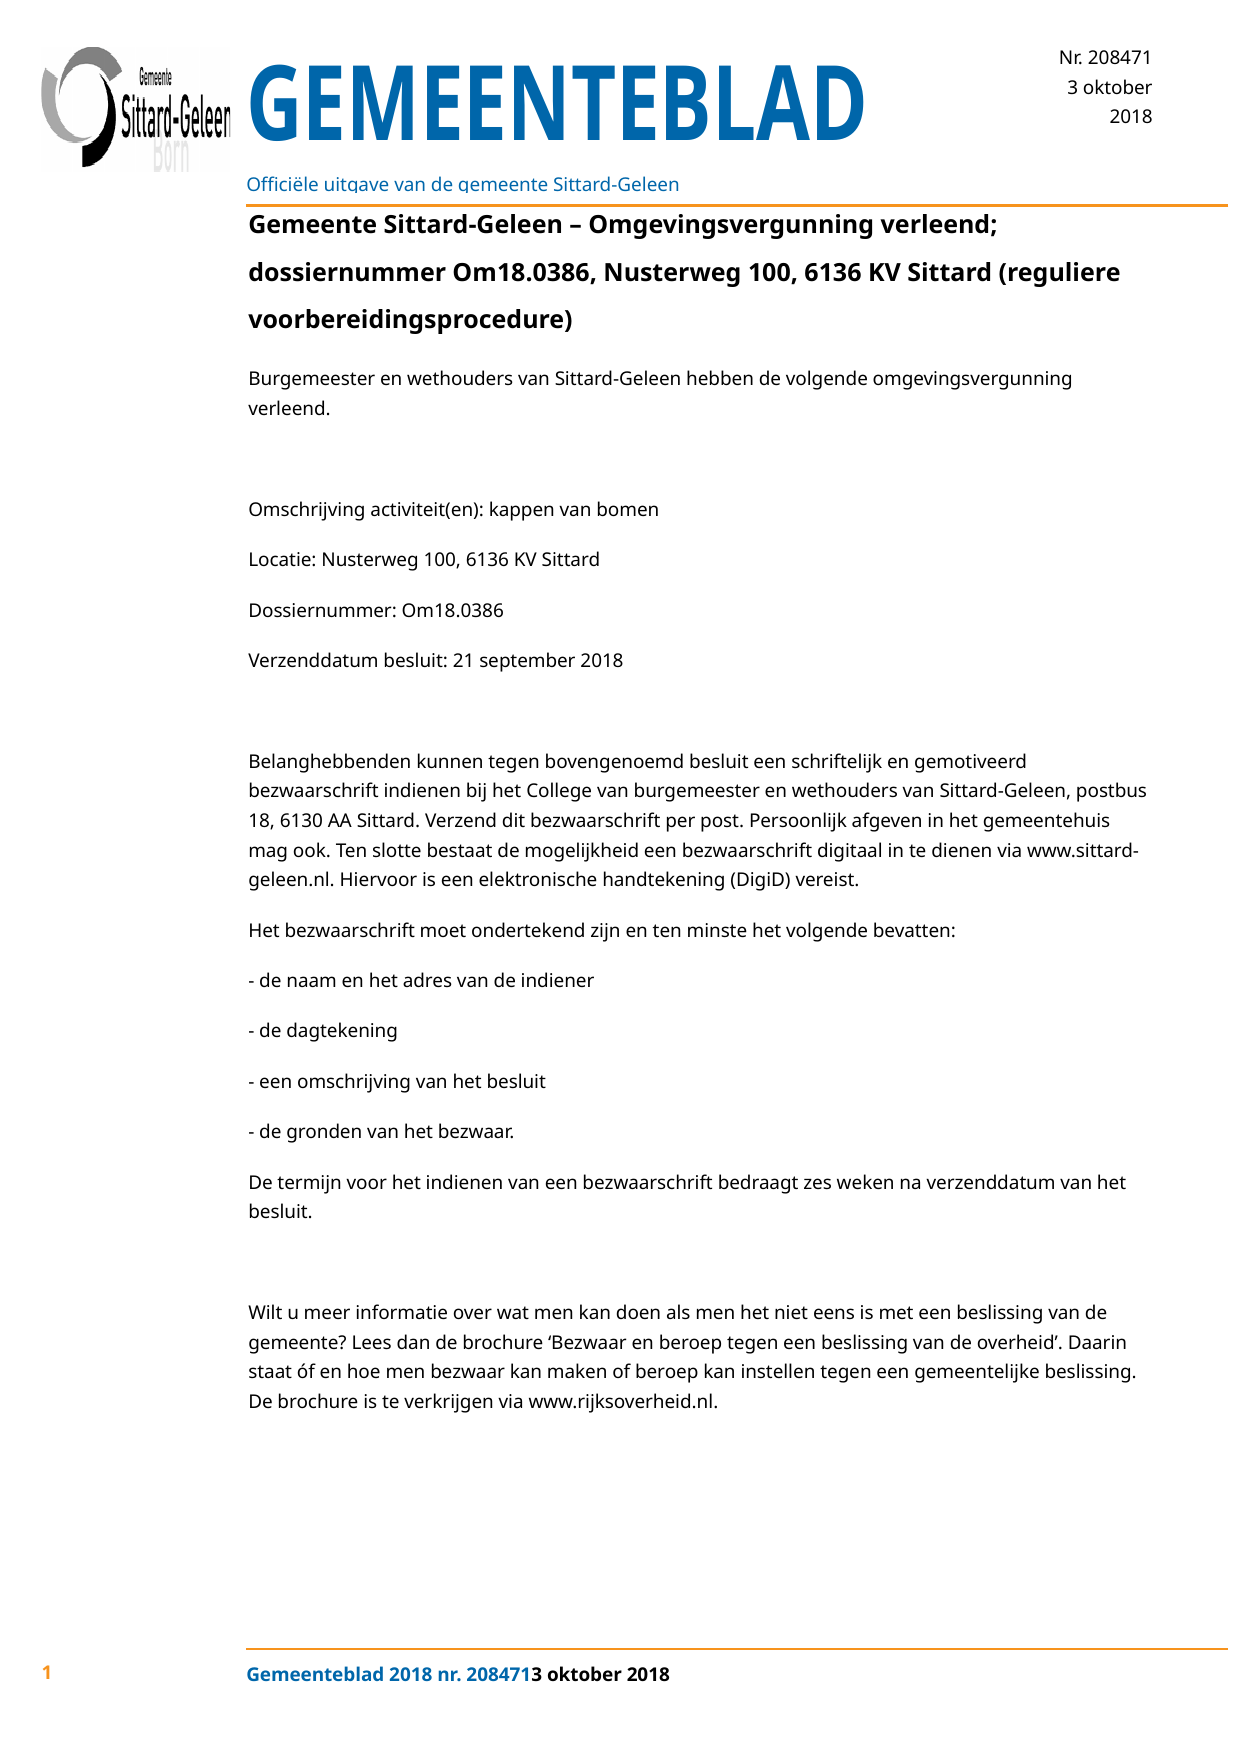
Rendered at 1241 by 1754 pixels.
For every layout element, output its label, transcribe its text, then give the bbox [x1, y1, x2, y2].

text - een omschrijving van het besluit [248, 1068, 1152, 1094]
text - de naam en het adres van de indiener [248, 967, 1152, 993]
text - de gronden van het bezwaar. [248, 1118, 1152, 1144]
text Gemeente Sittard-Geleen – Omgevingsvergunning verleend; dossiernummer Om18.0386, Nusterweg 100, 6136 KV Sittard (reguliere voorbereidingsprocedure) [248, 207, 1152, 336]
text Wilt u meer informatie over wat men kan doen als men het niet eens is met een beslissing van de gemeente? Lees dan de brochure ‘Bezwaar en beroep tegen een beslissing van de overheid’. Daarin staat óf en hoe men bezwaar kan maken of beroep kan instellen tegen een gemeentelijke beslissing. De brochure is te verkrijgen via www.rijksoverheid.nl. [248, 1299, 1152, 1414]
text Verzenddatum besluit: 21 september 2018 [248, 647, 1152, 673]
text Omschrijving activiteit(en): kappen van bomen [248, 496, 1152, 522]
picture [41, 47, 231, 172]
text Belanghebbenden kunnen tegen bovengenoemd besluit een schriftelijk en gemotiveerd bezwaarschrift indienen bij het College van burgemeester en wethouders van Sittard-Geleen, postbus 18, 6130 AA Sittard. Verzend dit bezwaarschrift per post. Persoonlijk afgeven in het gemeentehuis mag ook. Ten slotte bestaat de mogelijkheid een bezwaarschrift digitaal in te dienen via www.sittard-geleen.nl. Hiervoor is een elektronische handtekening (DigiD) vereist. [248, 748, 1152, 892]
text De termijn voor het indienen van een bezwaarschrift bedraagt zes weken na verzenddatum van het besluit. [248, 1169, 1152, 1224]
text - de dagtekening [248, 1018, 1152, 1043]
text Locatie: Nusterweg 100, 6136 KV Sittard [248, 546, 1152, 572]
text Het bezwaarschrift moet ondertekend zijn en ten minste het volgende bevatten: [248, 917, 1152, 942]
text Dossiernummer: Om18.0386 [248, 597, 1152, 622]
text Burgemeester en wethouders van Sittard-Geleen hebben de volgende omgevingsvergunning verleend. [248, 366, 1152, 421]
